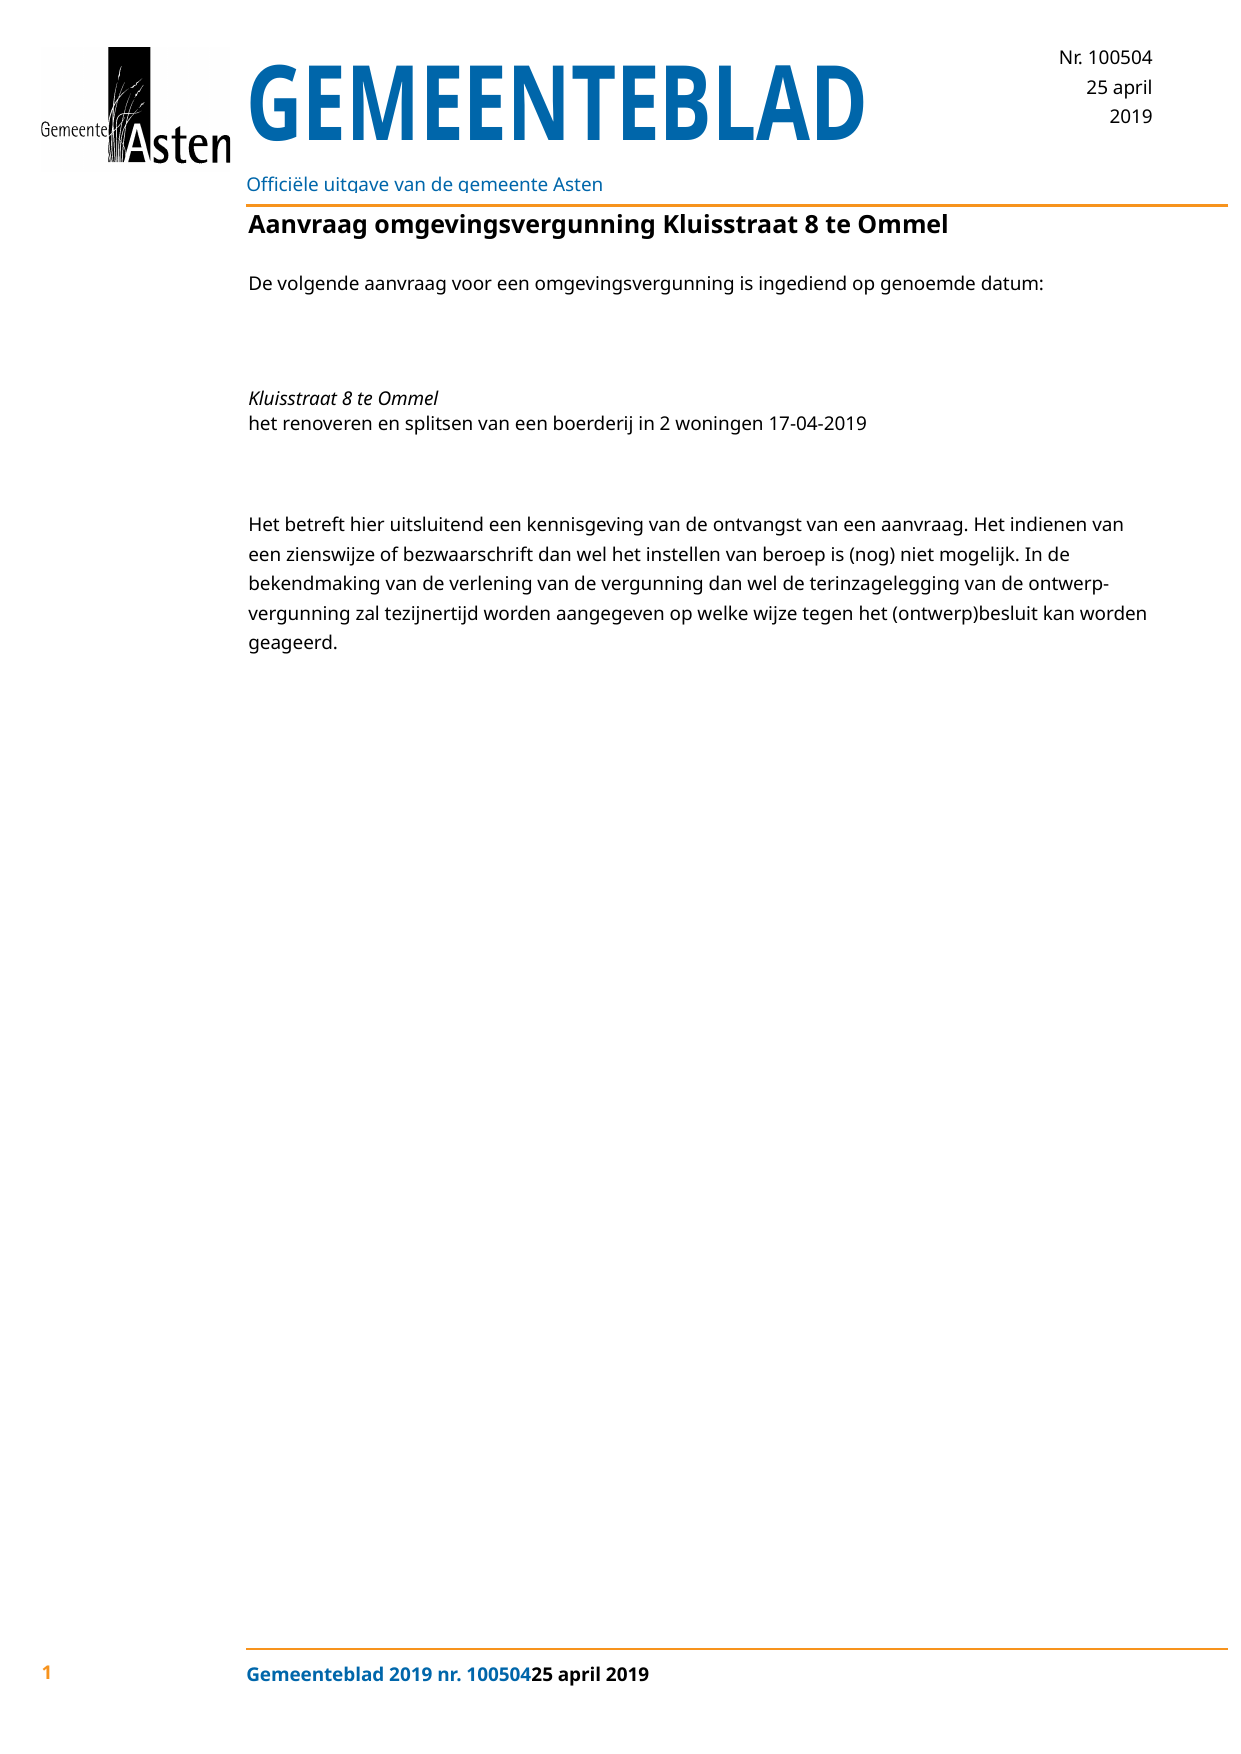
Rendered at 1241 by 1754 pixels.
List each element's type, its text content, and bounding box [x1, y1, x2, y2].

text Het betreft hier uitsluitend een kennisgeving van de ontvangst van een aanvraag. Het indienen van een zienswijze of bezwaarschrift dan wel het instellen van beroep is (nog) niet mogelijk. In de bekendmaking van de verlening van de vergunning dan wel de terinzagelegging van de ontwerp-vergunning zal tezijnertijd worden aangegeven op welke wijze tegen het (ontwerp)besluit kan worden geageerd. [248, 511, 1152, 655]
text het renoveren en splitsen van een boerderij in 2 woningen 17-04-2019 [248, 410, 1152, 436]
text Aanvraag omgevingsvergunning Kluisstraat 8 te Ommel [248, 207, 1152, 241]
text De volgende aanvraag voor een omgevingsvergunning is ingediend op genoemde datum: [248, 270, 1152, 296]
text Kluisstraat 8 te Ommel [248, 385, 1152, 410]
picture [41, 47, 231, 172]
